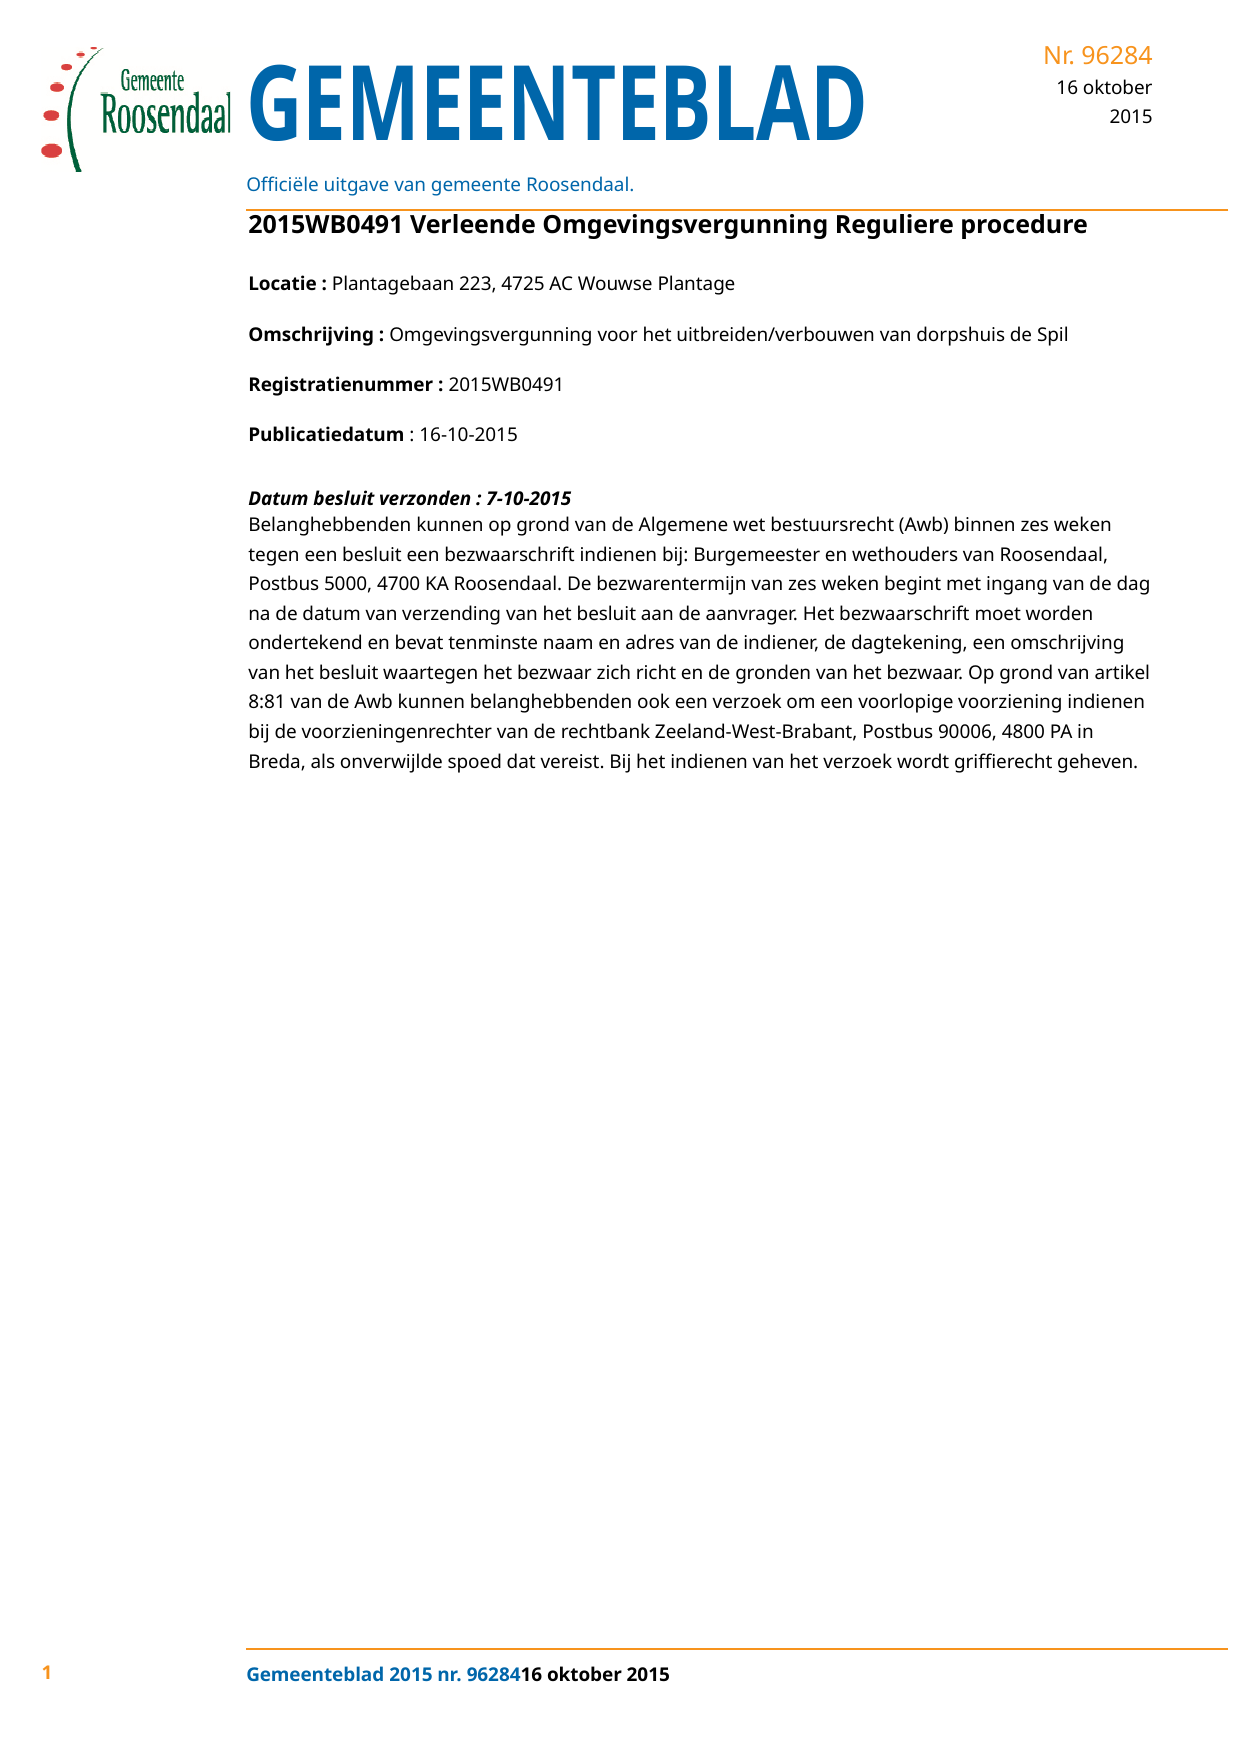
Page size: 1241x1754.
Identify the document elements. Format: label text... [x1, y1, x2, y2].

text Publicatiedatum : 16-10-2015 [248, 422, 1152, 447]
picture [41, 47, 231, 172]
text Datum besluit verzonden : 7-10-2015 [248, 486, 1152, 511]
text Registratienummer : 2015WB0491 [248, 371, 1152, 397]
text 2015WB0491 Verleende Omgevingsvergunning Reguliere procedure [248, 211, 1152, 241]
text Omschrijving : Omgevingsvergunning voor het uitbreiden/verbouwen van dorpshuis de Spil [248, 321, 1152, 346]
text Locatie : Plantagebaan 223, 4725 AC Wouwse Plantage [248, 270, 1152, 296]
text Belanghebbenden kunnen op grond van de Algemene wet bestuursrecht (Awb) binnen zes weken tegen een besluit een bezwaarschrift indienen bij: Burgemeester en wethouders van Roosendaal, Postbus 5000, 4700 KA Roosendaal. De bezwarentermijn van zes weken begint met ingang van de dag na de datum van verzending van het besluit aan de aanvrager. Het bezwaarschrift moet worden ondertekend en bevat tenminste naam en adres van de indiener, de dagtekening, een omschrijving van het besluit waartegen het bezwaar zich richt en de gronden van het bezwaar. Op grond van artikel 8:81 van de Awb kunnen belanghebbenden ook een verzoek om een voorlopige voorziening indienen bij de voorzieningenrechter van de rechtbank Zeeland-West-Brabant, Postbus 90006, 4800 PA in Breda, als onverwijlde spoed dat vereist. Bij het indienen van het verzoek wordt griffierecht geheven. [248, 511, 1152, 774]
